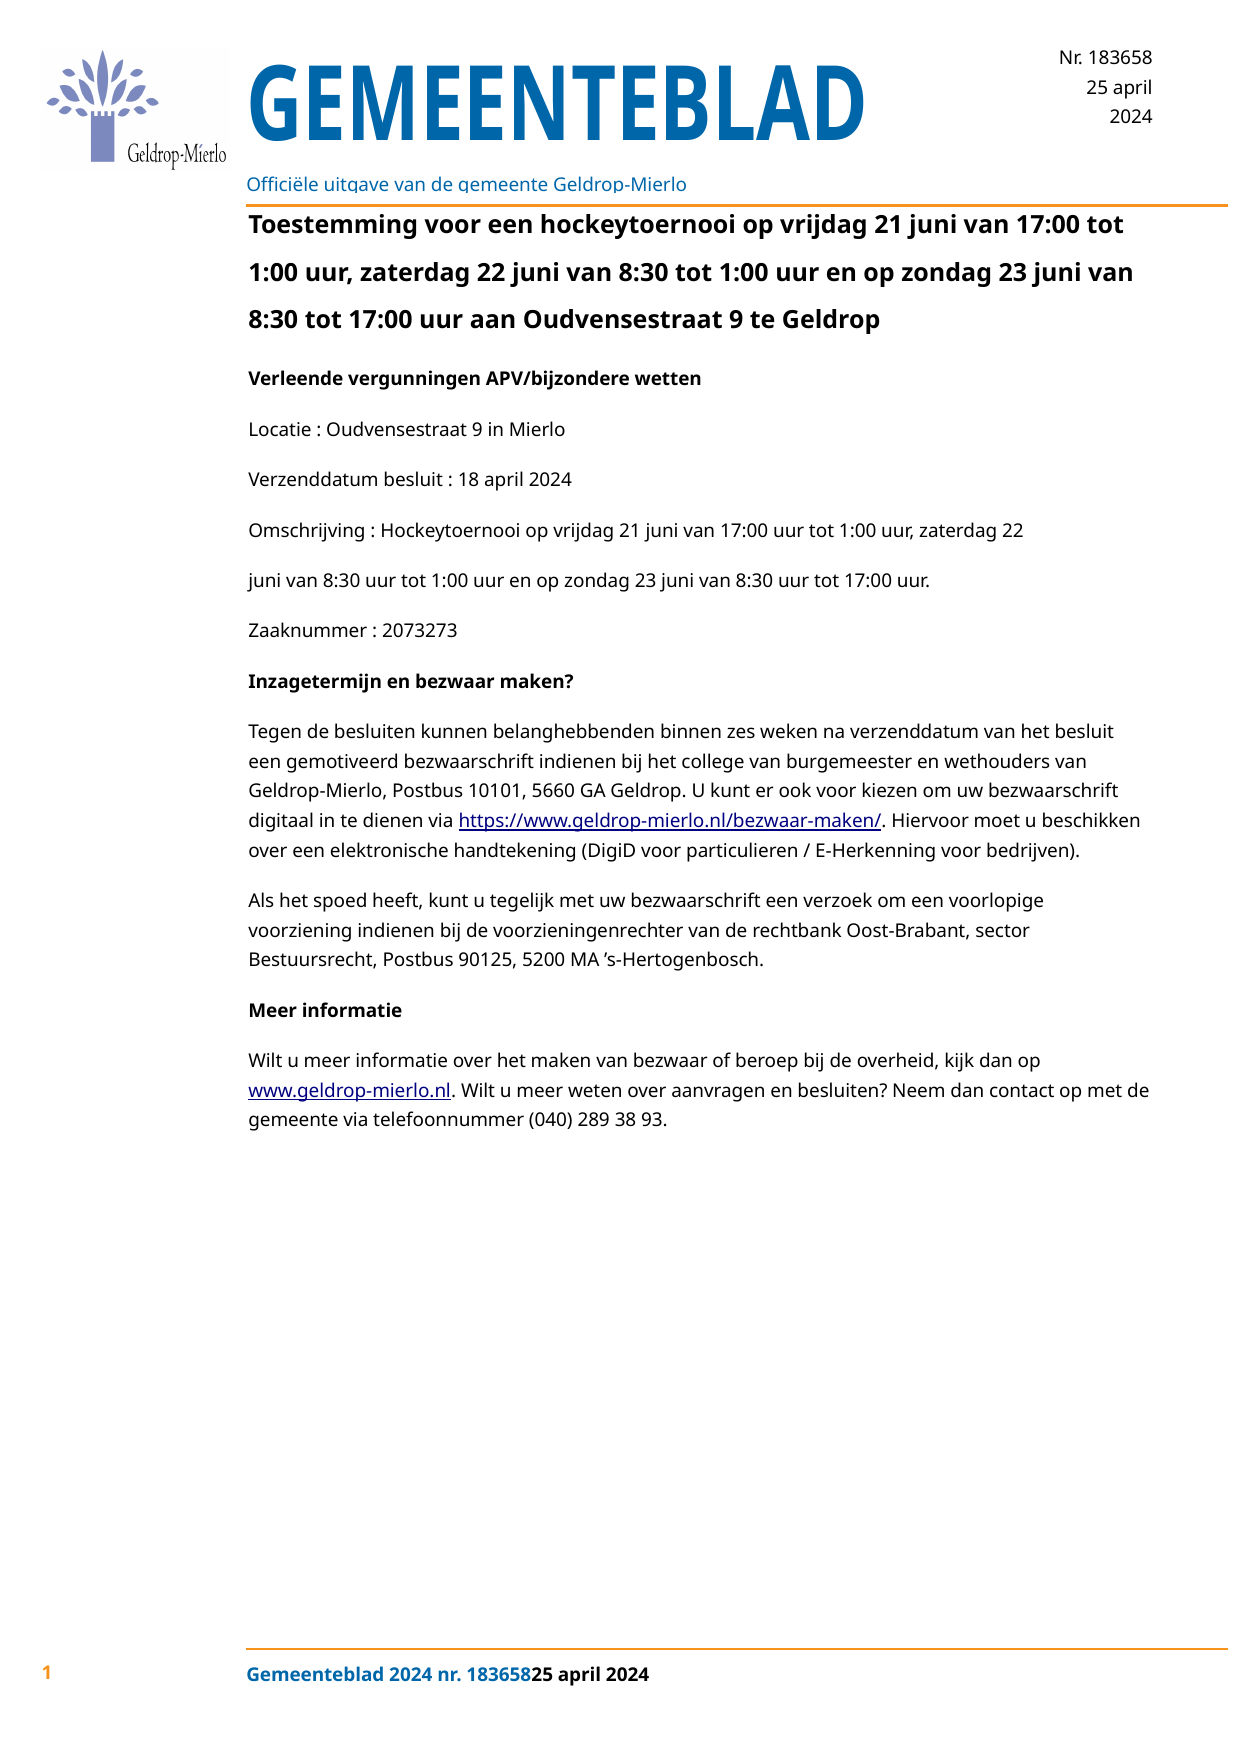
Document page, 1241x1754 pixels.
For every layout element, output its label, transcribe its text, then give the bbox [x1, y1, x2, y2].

text Meer informatie [248, 997, 1152, 1022]
picture [41, 47, 231, 172]
text Verzenddatum besluit : 18 april 2024 [248, 466, 1152, 492]
text Verleende vergunningen APV/bijzondere wetten [248, 366, 1152, 391]
text Inzagetermijn en bezwaar maken? [248, 668, 1152, 694]
text Als het spoed heeft, kunt u tegelijk met uw bezwaarschrift een verzoek om een voorlopige voorziening indienen bij de voorzieningenrechter van de rechtbank Oost-Brabant, sector Bestuursrecht, Postbus 90125, 5200 MA ’s-Hertogenbosch. [248, 887, 1152, 972]
text Toestemming voor een hockeytoernooi op vrijdag 21 juni van 17:00 tot 1:00 uur, zaterdag 22 juni van 8:30 tot 1:00 uur en op zondag 23 juni van 8:30 tot 17:00 uur aan Oudvensestraat 9 te Geldrop [248, 207, 1152, 336]
text Zaaknummer : 2073273 [248, 618, 1152, 643]
text Omschrijving : Hockeytoernooi op vrijdag 21 juni van 17:00 uur tot 1:00 uur, zaterdag 22 [248, 517, 1152, 542]
text Tegen de besluiten kunnen belanghebbenden binnen zes weken na verzenddatum van het besluit een gemotiveerd bezwaarschrift indienen bij het college van burgemeester en wethouders van Geldrop-Mierlo, Postbus 10101, 5660 GA Geldrop. U kunt er ook voor kiezen om uw bezwaarschrift digitaal in te dienen via https://www.geldrop-mierlo.nl/bezwaar-maken/. Hiervoor moet u beschikken over een elektronische handtekening (DigiD voor particulieren / E-Herkenning voor bedrijven). [248, 718, 1152, 862]
text Wilt u meer informatie over het maken van bezwaar of beroep bij de overheid, kijk dan op www.geldrop-mierlo.nl. Wilt u meer weten over aanvragen en besluiten? Neem dan contact op met de gemeente via telefoonnummer (040) 289 38 93. [248, 1047, 1152, 1132]
text juni van 8:30 uur tot 1:00 uur en op zondag 23 juni van 8:30 uur tot 17:00 uur. [248, 567, 1152, 593]
text Locatie : Oudvensestraat 9 in Mierlo [248, 416, 1152, 442]
